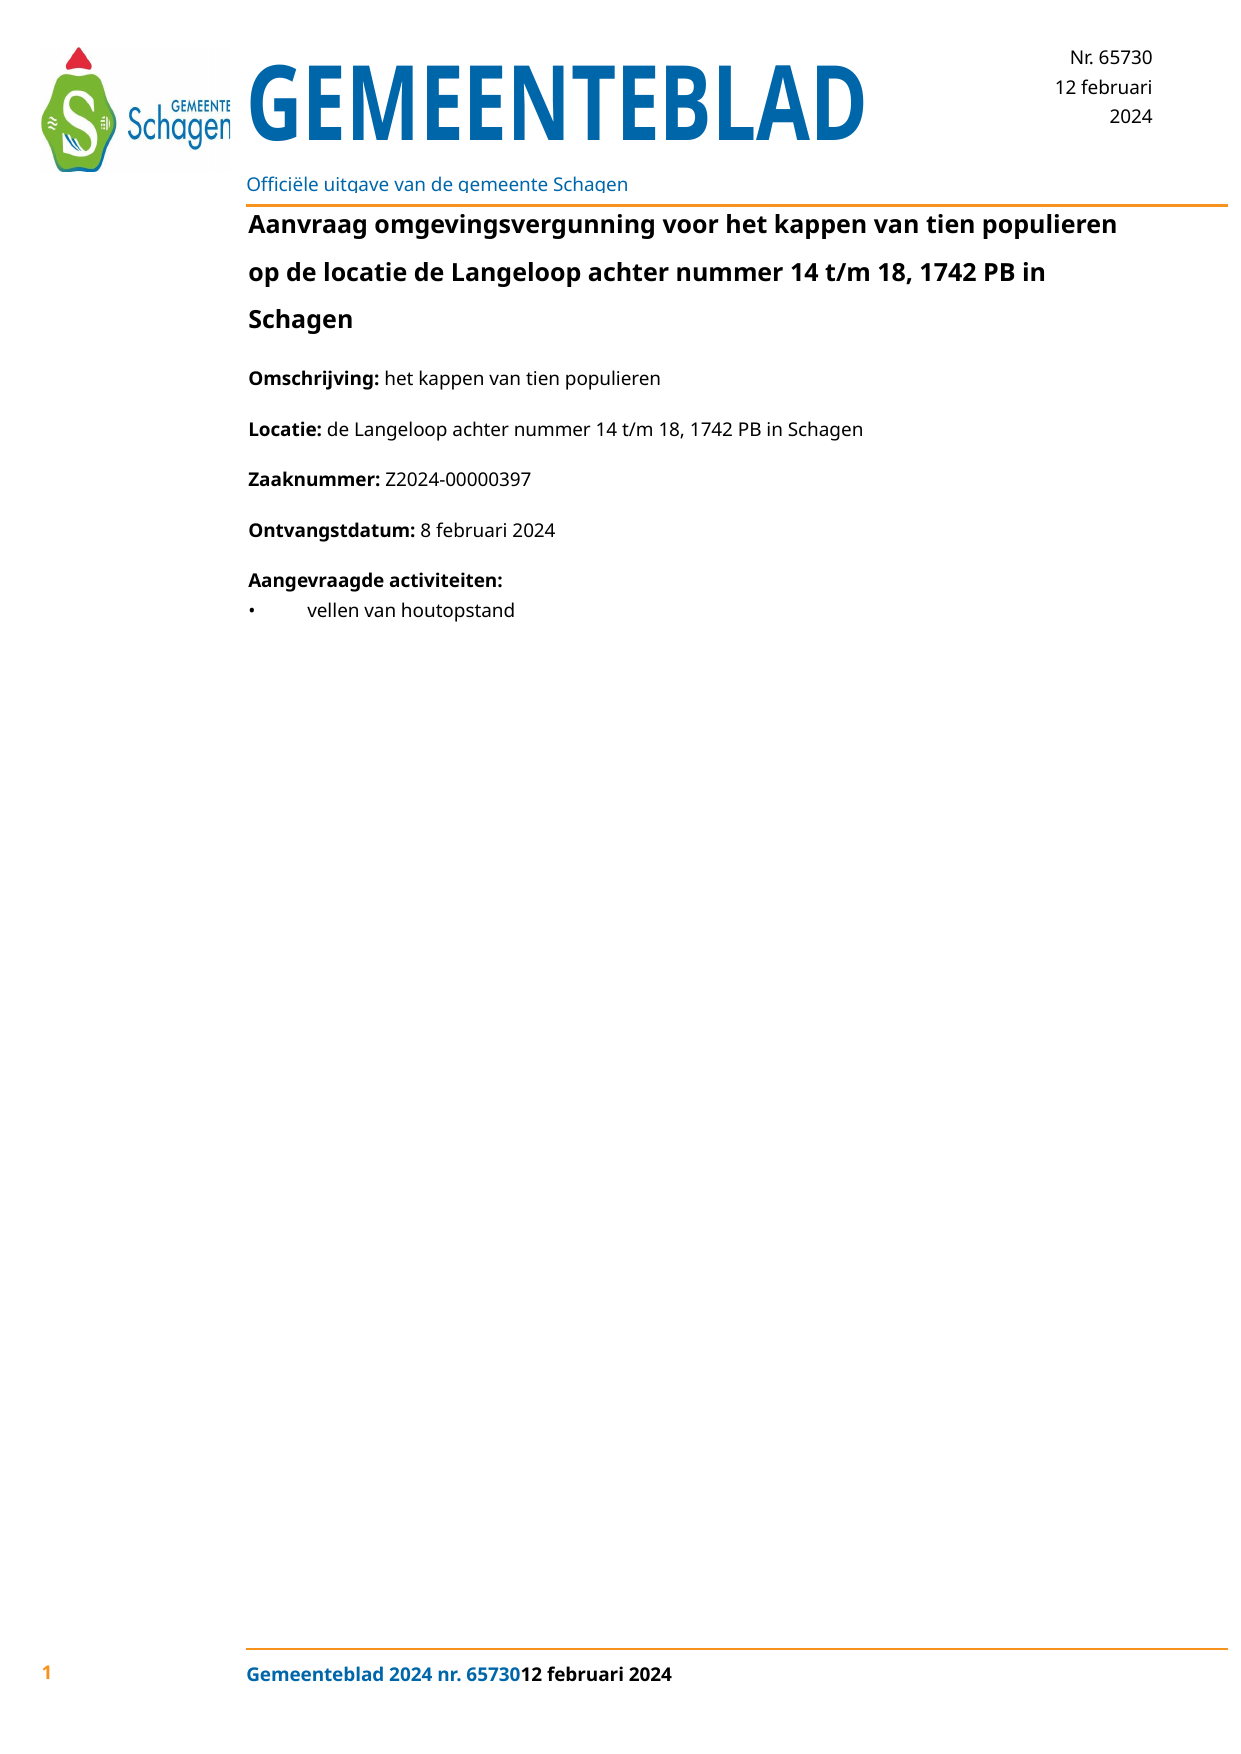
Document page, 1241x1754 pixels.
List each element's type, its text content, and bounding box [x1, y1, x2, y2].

text Locatie: de Langeloop achter nummer 14 t/m 18, 1742 PB in Schagen [248, 416, 1152, 442]
text Zaaknummer: Z2024-00000397 [248, 466, 1152, 492]
text Aanvraag omgevingsvergunning voor het kappen van tien populieren op de locatie de Langeloop achter nummer 14 t/m 18, 1742 PB in Schagen [248, 207, 1152, 336]
text Ontvangstdatum: 8 februari 2024 [248, 517, 1152, 542]
picture [41, 47, 231, 172]
list vellen van houtopstand [248, 597, 1152, 622]
text Omschrijving: het kappen van tien populieren [248, 366, 1152, 391]
text Aangevraagde activiteiten: [248, 567, 1152, 593]
